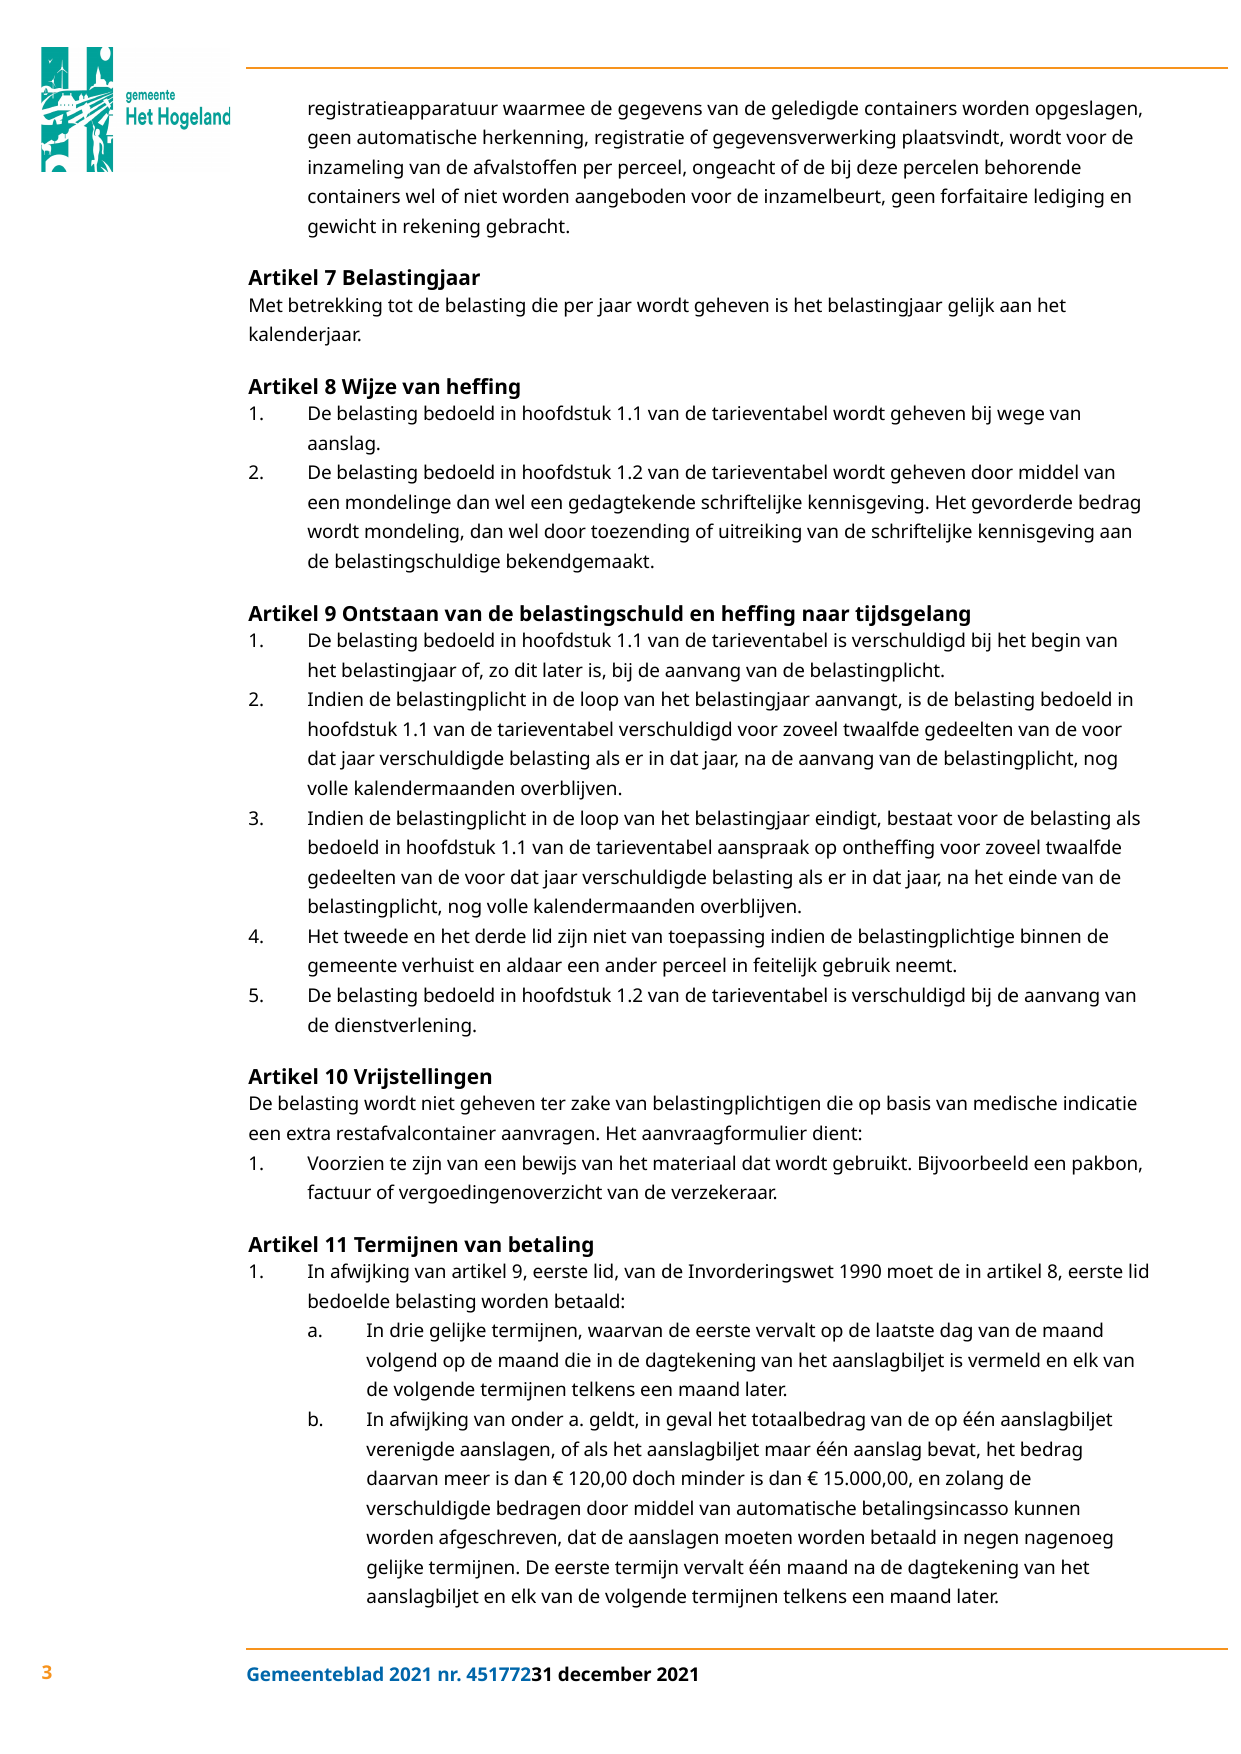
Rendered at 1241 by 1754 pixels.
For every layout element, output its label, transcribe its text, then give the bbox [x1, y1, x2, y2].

list In drie gelijke termijnen, waarvan de eerste vervalt op de laatste dag van de maand volgend op de maand die in de dagtekening van het aanslagbiljet is vermeld en elk van de volgende termijnen telkens een maand later. [307, 1317, 1152, 1402]
text Artikel 11 Termijnen van betaling [248, 1230, 1152, 1258]
list In afwijking van artikel 9, eerste lid, van de Invorderingswet 1990 moet de in artikel 8, eerste lid bedoelde belasting worden betaald: [248, 1258, 1152, 1313]
list Het tweede en het derde lid zijn niet van toepassing indien de belastingplichtige binnen de gemeente verhuist en aldaar een ander perceel in feitelijk gebruik neemt. [248, 923, 1152, 978]
text Artikel 9 Ontstaan van de belastingschuld en heffing naar tijdsgelang [248, 599, 1152, 627]
list In afwijking van onder a. geldt, in geval het totaalbedrag van de op één aanslagbiljet verenigde aanslagen, of als het aanslagbiljet maar één aanslag bevat, het bedrag daarvan meer is dan € 120,00 doch minder is dan € 15.000,00, en zolang de verschuldigde bedragen door middel van automatische betalingsincasso kunnen worden afgeschreven, dat de aanslagen moeten worden betaald in negen nagenoeg gelijke termijnen. De eerste termijn vervalt één maand na de dagtekening van het aanslagbiljet en elk van de volgende termijnen telkens een maand later. [307, 1406, 1152, 1609]
list registratieapparatuur waarmee de gegevens van de geledigde containers worden opgeslagen, geen automatische herkenning, registratie of gegevensverwerking plaatsvindt, wordt voor de inzameling van de afvalstoffen per perceel, ongeacht of de bij deze percelen behorende containers wel of niet worden aangeboden voor de inzamelbeurt, geen forfaitaire lediging en gewicht in rekening gebracht. [248, 95, 1152, 239]
text Artikel 10 Vrijstellingen [248, 1062, 1152, 1091]
text Met betrekking tot de belasting die per jaar wordt geheven is het belastingjaar gelijk aan het kalenderjaar. [248, 292, 1152, 347]
list De belasting bedoeld in hoofdstuk 1.2 van de tarieventabel is verschuldigd bij de aanvang van de dienstverlening. [248, 982, 1152, 1037]
text Artikel 7 Belastingjaar [248, 263, 1152, 292]
list De belasting bedoeld in hoofdstuk 1.2 van de tarieventabel wordt geheven door middel van een mondelinge dan wel een gedagtekende schriftelijke kennisgeving. Het gevorderde bedrag wordt mondeling, dan wel door toezending of uitreiking van de schriftelijke kennisgeving aan de belastingschuldige bekendgemaakt. [248, 459, 1152, 574]
list Indien de belastingplicht in de loop van het belastingjaar aanvangt, is de belasting bedoeld in hoofdstuk 1.1 van de tarieventabel verschuldigd voor zoveel twaalfde gedeelten van de voor dat jaar verschuldigde belasting als er in dat jaar, na de aanvang van de belastingplicht, nog volle kalendermaanden overblijven. [248, 686, 1152, 801]
text Artikel 8 Wijze van heffing [248, 372, 1152, 400]
list Voorzien te zijn van een bewijs van het materiaal dat wordt gebruikt. Bijvoorbeeld een pakbon, factuur of vergoedingenoverzicht van de verzekeraar. [248, 1150, 1152, 1205]
picture [41, 47, 231, 172]
text De belasting wordt niet geheven ter zake van belastingplichtigen die op basis van medische indicatie een extra restafvalcontainer aanvragen. Het aanvraagformulier dient: [248, 1091, 1152, 1146]
list De belasting bedoeld in hoofdstuk 1.1 van de tarieventabel wordt geheven bij wege van aanslag. [248, 400, 1152, 456]
list Indien de belastingplicht in de loop van het belastingjaar eindigt, bestaat voor de belasting als bedoeld in hoofdstuk 1.1 van de tarieventabel aanspraak op ontheffing voor zoveel twaalfde gedeelten van de voor dat jaar verschuldigde belasting als er in dat jaar, na het einde van de belastingplicht, nog volle kalendermaanden overblijven. [248, 805, 1152, 919]
list De belasting bedoeld in hoofdstuk 1.1 van de tarieventabel is verschuldigd bij het begin van het belastingjaar of, zo dit later is, bij de aanvang van de belastingplicht. [248, 627, 1152, 682]
